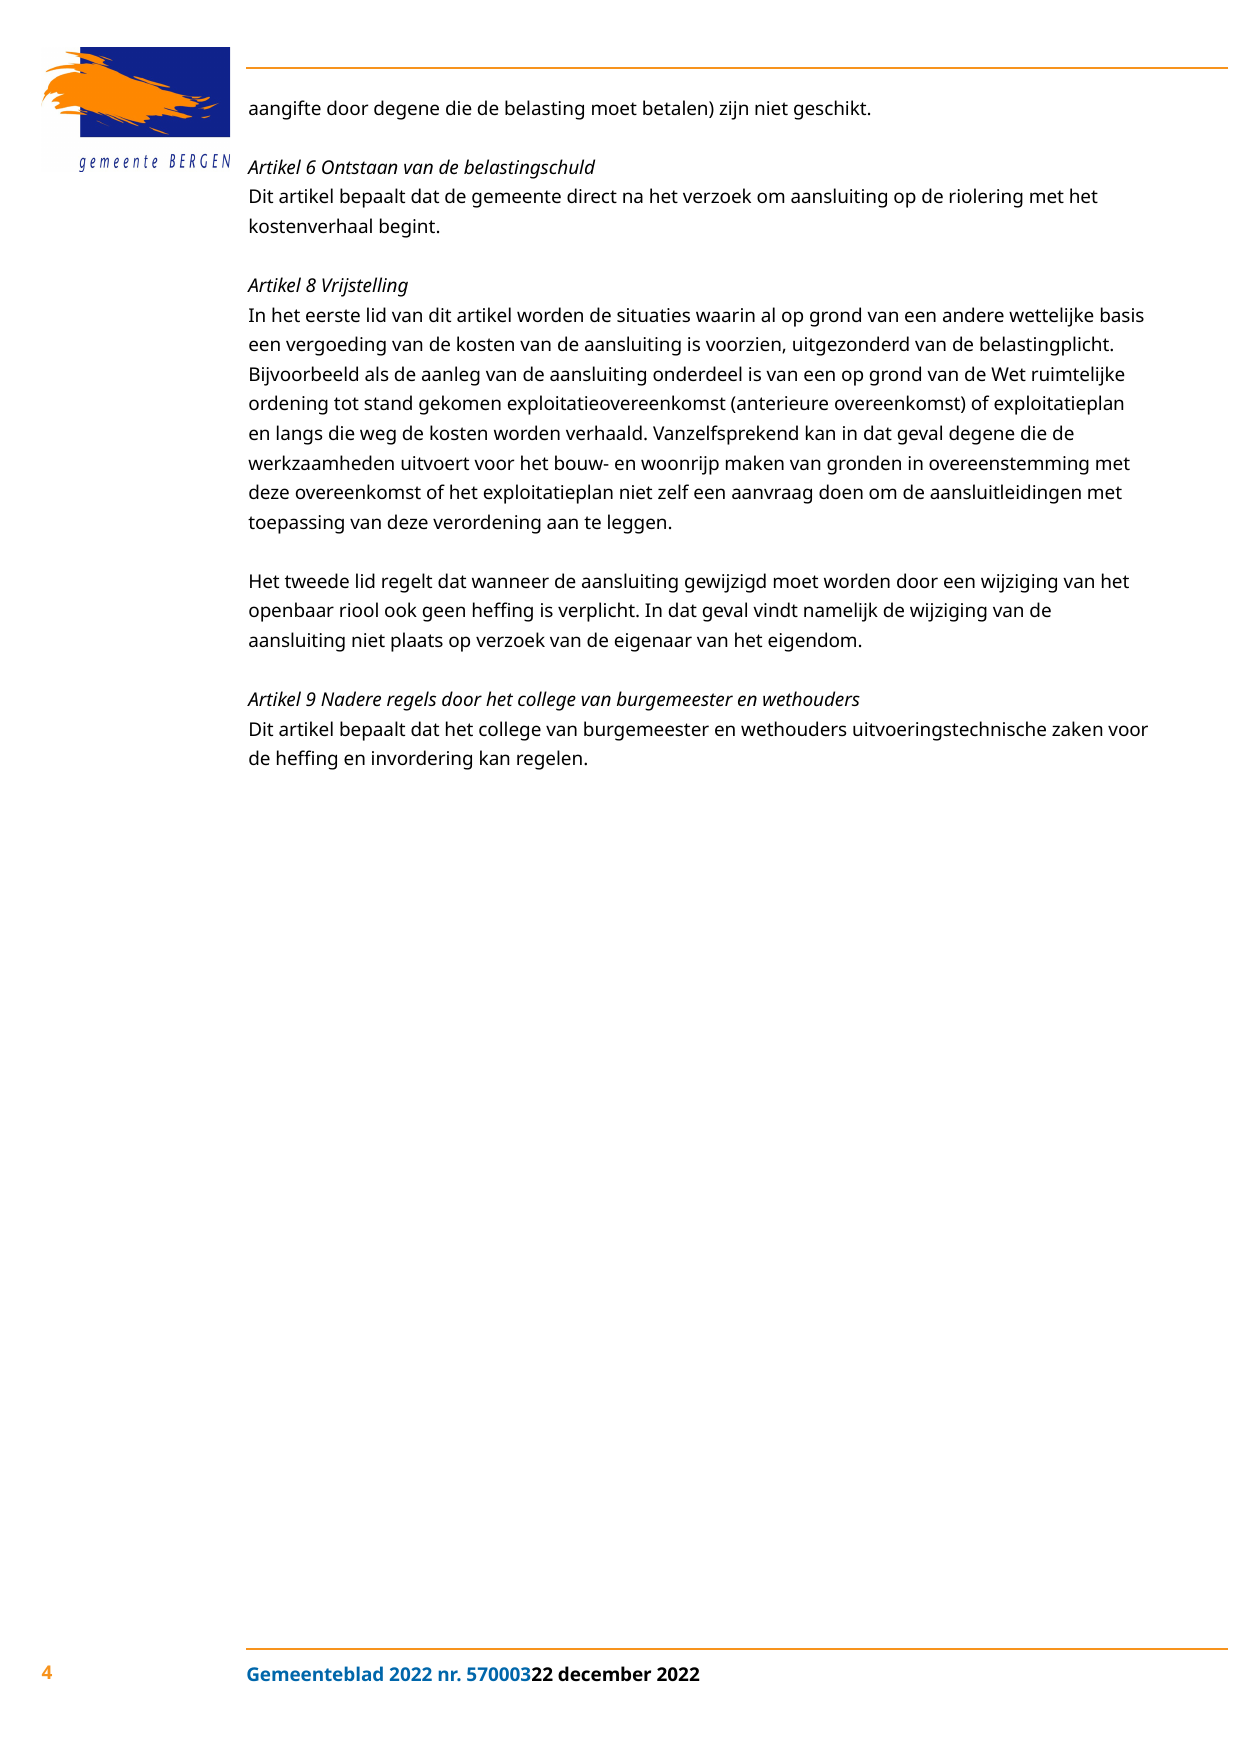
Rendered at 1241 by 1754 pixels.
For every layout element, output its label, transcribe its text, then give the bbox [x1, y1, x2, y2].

text Artikel 9 Nadere regels door het college van burgemeester en wethouders [248, 686, 1152, 712]
text Het tweede lid regelt dat wanneer de aansluiting gewijzigd moet worden door een wijziging van het openbaar riool ook geen heffing is verplicht. In dat geval vindt namelijk de wijziging van de aansluiting niet plaats op verzoek van de eigenaar van het eigendom. [248, 568, 1152, 653]
text In het eerste lid van dit artikel worden de situaties waarin al op grond van een andere wettelijke basis een vergoeding van de kosten van de aansluiting is voorzien, uitgezonderd van de belastingplicht. Bijvoorbeeld als de aanleg van de aansluiting onderdeel is van een op grond van de Wet ruimtelijke ordening tot stand gekomen exploitatieovereenkomst (anterieure overeenkomst) of exploitatieplan en langs die weg de kosten worden verhaald. Vanzelfsprekend kan in dat geval degene die de werkzaamheden uitvoert voor het bouw- en woonrijp maken van gronden in overeenstemming met deze overeenkomst of het exploitatieplan niet zelf een aanvraag doen om de aansluitleidingen met toepassing van deze verordening aan te leggen. [248, 302, 1152, 535]
text Dit artikel bepaalt dat het college van burgemeester en wethouders uitvoeringstechnische zaken voor de heffing en invordering kan regelen. [248, 716, 1152, 771]
text Artikel 8 Vrijstelling [248, 272, 1152, 298]
text Artikel 6 Ontstaan van de belastingschuld [248, 154, 1152, 180]
picture [41, 47, 231, 172]
text aangifte door degene die de belasting moet betalen) zijn niet geschikt. [248, 95, 1152, 121]
text Dit artikel bepaalt dat de gemeente direct na het verzoek om aansluiting op de riolering met het kostenverhaal begint. [248, 183, 1152, 239]
